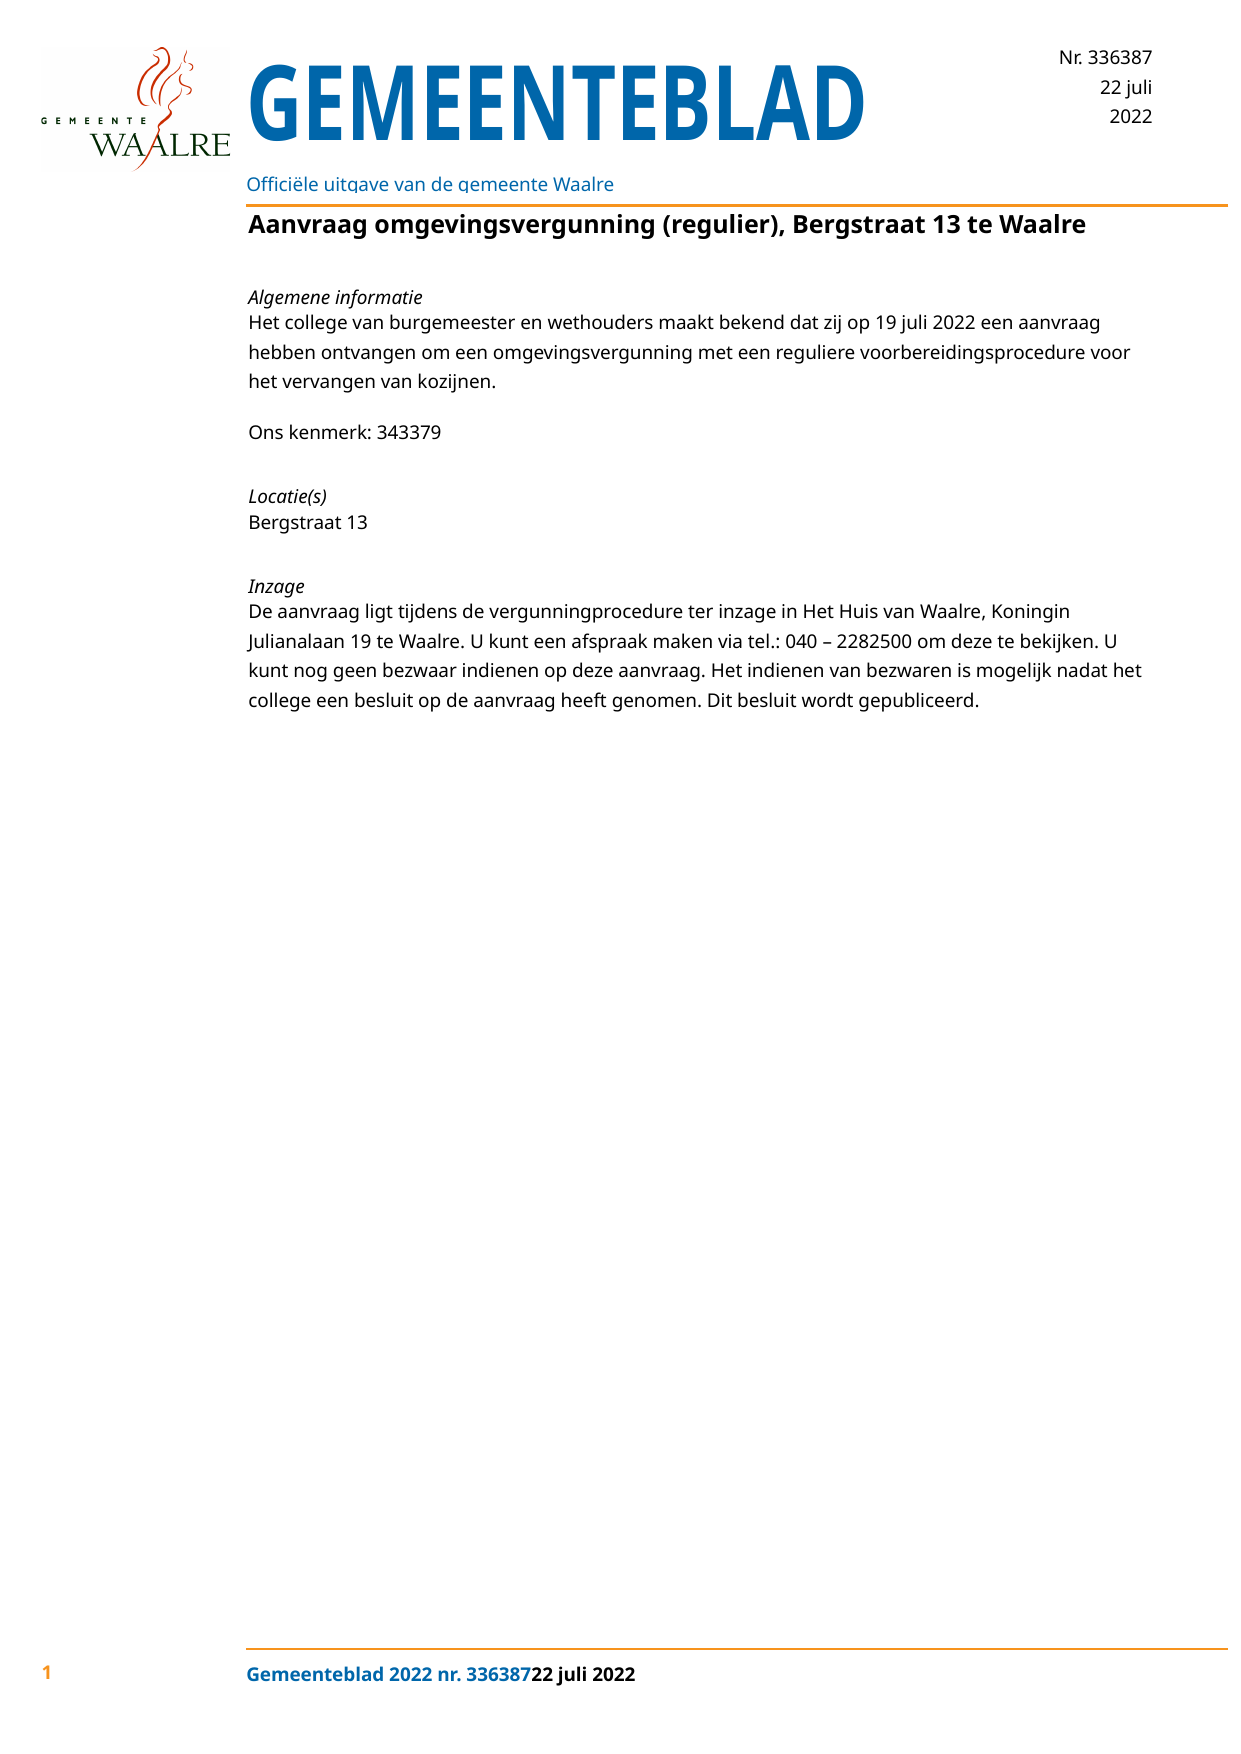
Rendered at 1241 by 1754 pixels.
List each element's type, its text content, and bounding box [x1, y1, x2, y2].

text Locatie(s) [248, 483, 1152, 509]
text De aanvraag ligt tijdens de vergunningprocedure ter inzage in Het Huis van Waalre, Koningin Julianalaan 19 te Waalre. U kunt een afspraak maken via tel.: 040 – 2282500 om deze te bekijken. U kunt nog geen bezwaar indienen op deze aanvraag. Het indienen van bezwaren is mogelijk nadat het college een besluit op de aanvraag heeft genomen. Dit besluit wordt gepubliceerd. [248, 598, 1152, 713]
text Algemene informatie [248, 284, 1152, 309]
text Inzage [248, 573, 1152, 598]
text Het college van burgemeester en wethouders maakt bekend dat zij op 19 juli 2022 een aanvraag hebben ontvangen om een omgevingsvergunning met een reguliere voorbereidingsprocedure voor het vervangen van kozijnen. [248, 309, 1152, 394]
text Aanvraag omgevingsvergunning (regulier), Bergstraat 13 te Waalre [248, 207, 1152, 241]
text Bergstraat 13 [248, 509, 1152, 534]
picture [41, 47, 231, 172]
text Ons kenmerk: 343379 [248, 419, 1152, 445]
